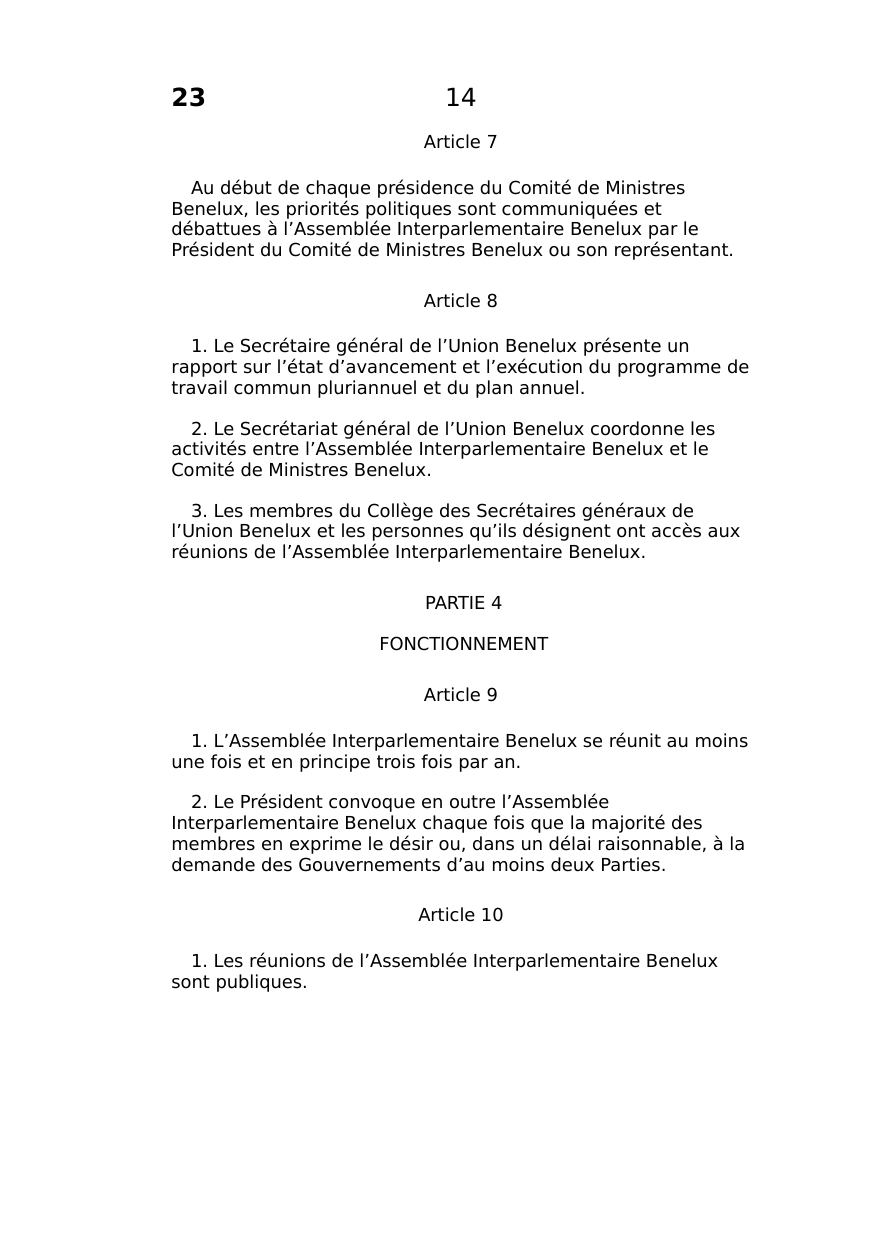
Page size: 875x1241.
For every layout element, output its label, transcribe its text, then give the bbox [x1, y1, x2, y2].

subtitle Article 10 [171, 905, 756, 926]
text 2. Le Secrétariat général de l’Union Benelux coordonne les activités entre l’Assemblée Interparlementaire Benelux et le Comité de Ministres Benelux. [171, 418, 756, 481]
subtitle Article 8 [171, 291, 756, 311]
text 2. Le Président convoque en outre l’Assemblée Interparlementaire Benelux chaque fois que la majorité des membres en exprime le désir ou, dans un délai raisonnable, à la demande des Gouvernements d’au moins deux Parties. [171, 792, 756, 875]
text Au début de chaque présidence du Comité de Ministres Benelux, les priorités politiques sont communiquées et débattues à l’Assemblée Interparlementaire Benelux par le Président du Comité de Ministres Benelux ou son représentant. [171, 178, 756, 261]
subtitle Article 7 [171, 132, 756, 153]
text 1. Le Secrétaire général de l’Union Benelux présente un rapport sur l’état d’avancement et l’exécution du programme de travail commun pluriannuel et du plan annuel. [171, 336, 756, 398]
text 1. L’Assemblée Interparlementaire Benelux se réunit au moins une fois et en principe trois fois par an. [171, 731, 756, 772]
text 3. Les membres du Collège des Secrétaires généraux de l’Union Benelux et les personnes qu’ils désignent ont accès aux réunions de l’Assemblée Interparlementaire Benelux. [171, 501, 756, 563]
text 1. Les réunions de l’Assemblée Interparlementaire Benelux sont publiques. [171, 951, 756, 992]
subtitle PARTIE 4 FONCTIONNEMENT [171, 593, 756, 655]
subtitle Article 9 [171, 685, 756, 706]
